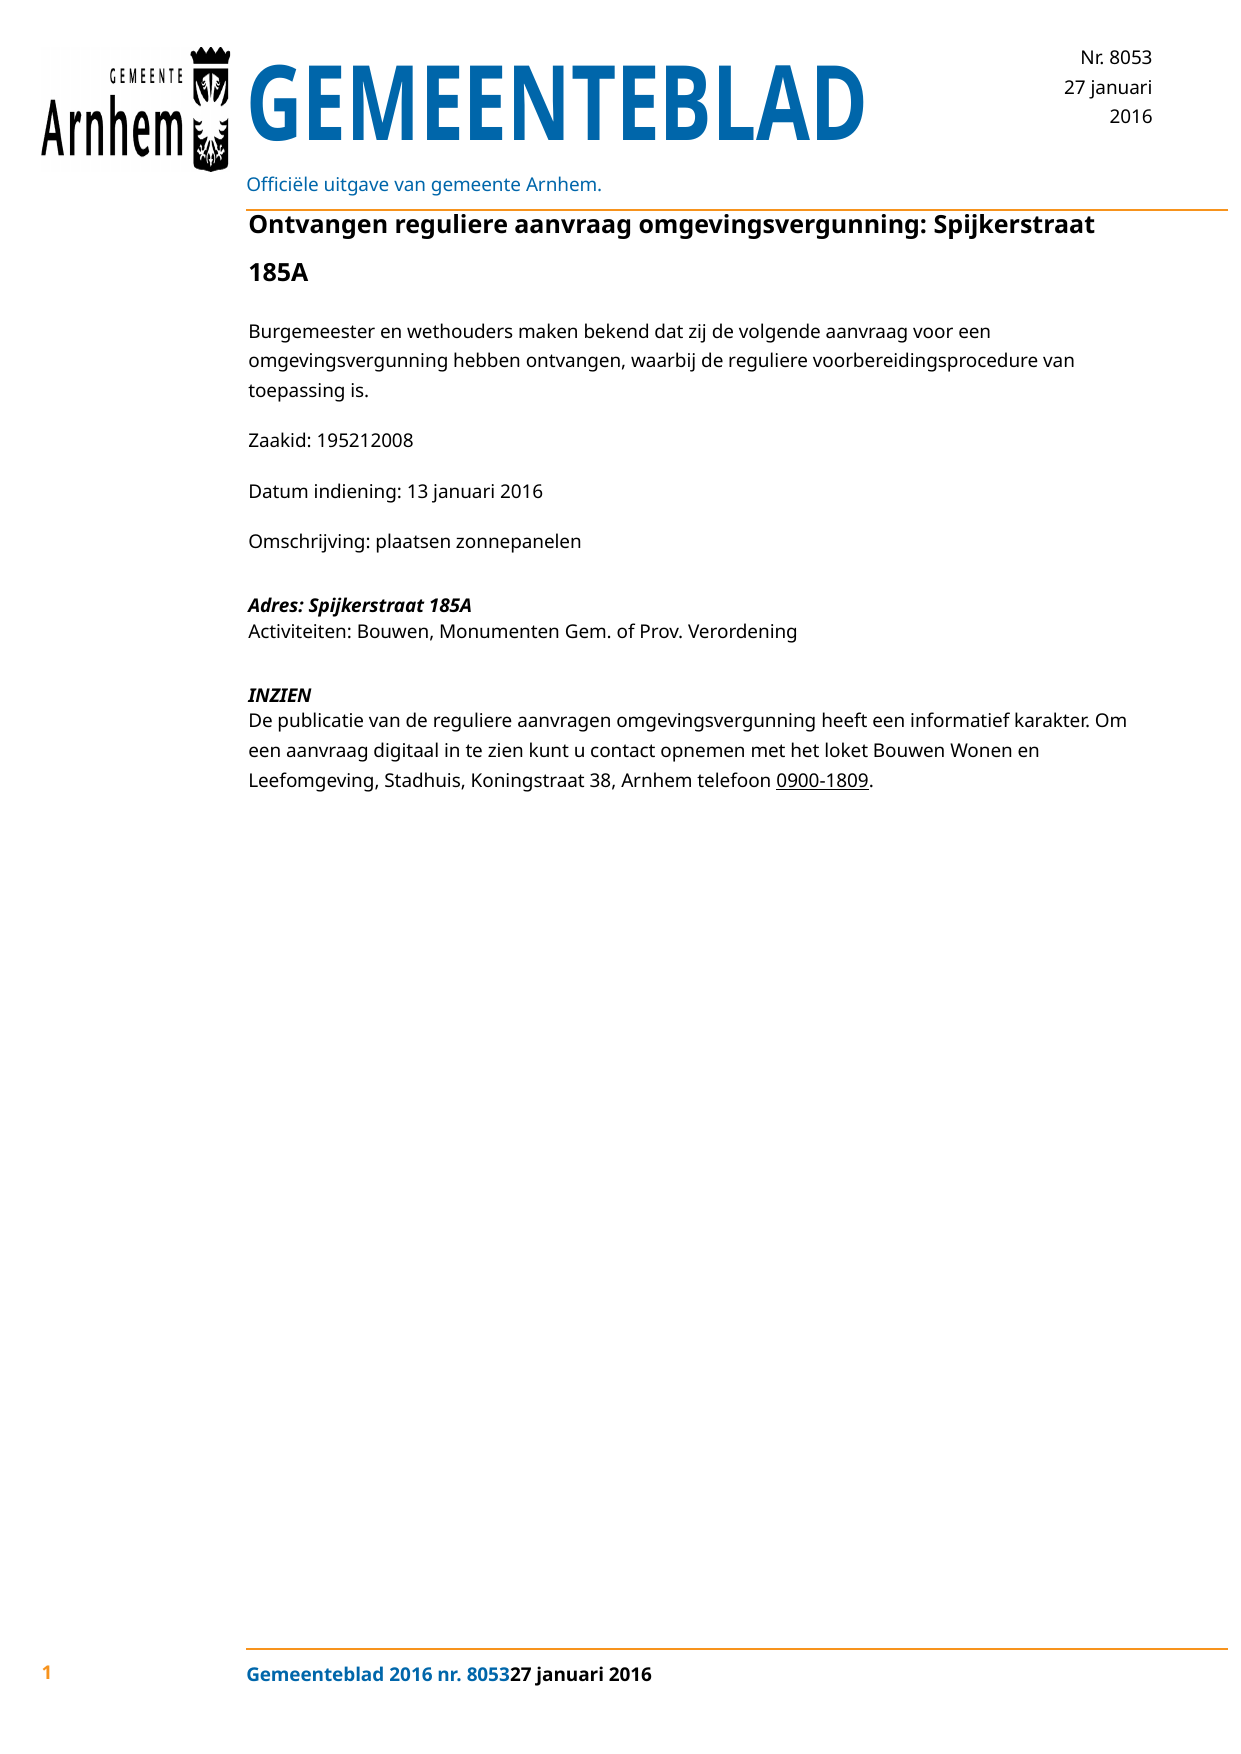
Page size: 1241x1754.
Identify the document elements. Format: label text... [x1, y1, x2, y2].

text De publicatie van de reguliere aanvragen omgevingsvergunning heeft een informatief karakter. Om een aanvraag digitaal in te zien kunt u contact opnemen met het loket Bouwen Wonen en Leefomgeving, Stadhuis, Koningstraat 38, Arnhem telefoon 0900-1809. [248, 708, 1152, 793]
text INZIEN [248, 682, 1152, 708]
picture [41, 47, 231, 172]
text Datum indiening: 13 januari 2016 [248, 478, 1152, 504]
text Burgemeester en wethouders maken bekend dat zij de volgende aanvraag voor een omgevingsvergunning hebben ontvangen, waarbij de reguliere voorbereidingsprocedure van toepassing is. [248, 318, 1152, 403]
text Zaakid: 195212008 [248, 427, 1152, 453]
text Omschrijving: plaatsen zonnepanelen [248, 528, 1152, 554]
text Adres: Spijkerstraat 185A [248, 592, 1152, 618]
text Ontvangen reguliere aanvraag omgevingsvergunning: Spijkerstraat 185A [248, 211, 1152, 288]
text Activiteiten: Bouwen, Monumenten Gem. of Prov. Verordening [248, 618, 1152, 644]
